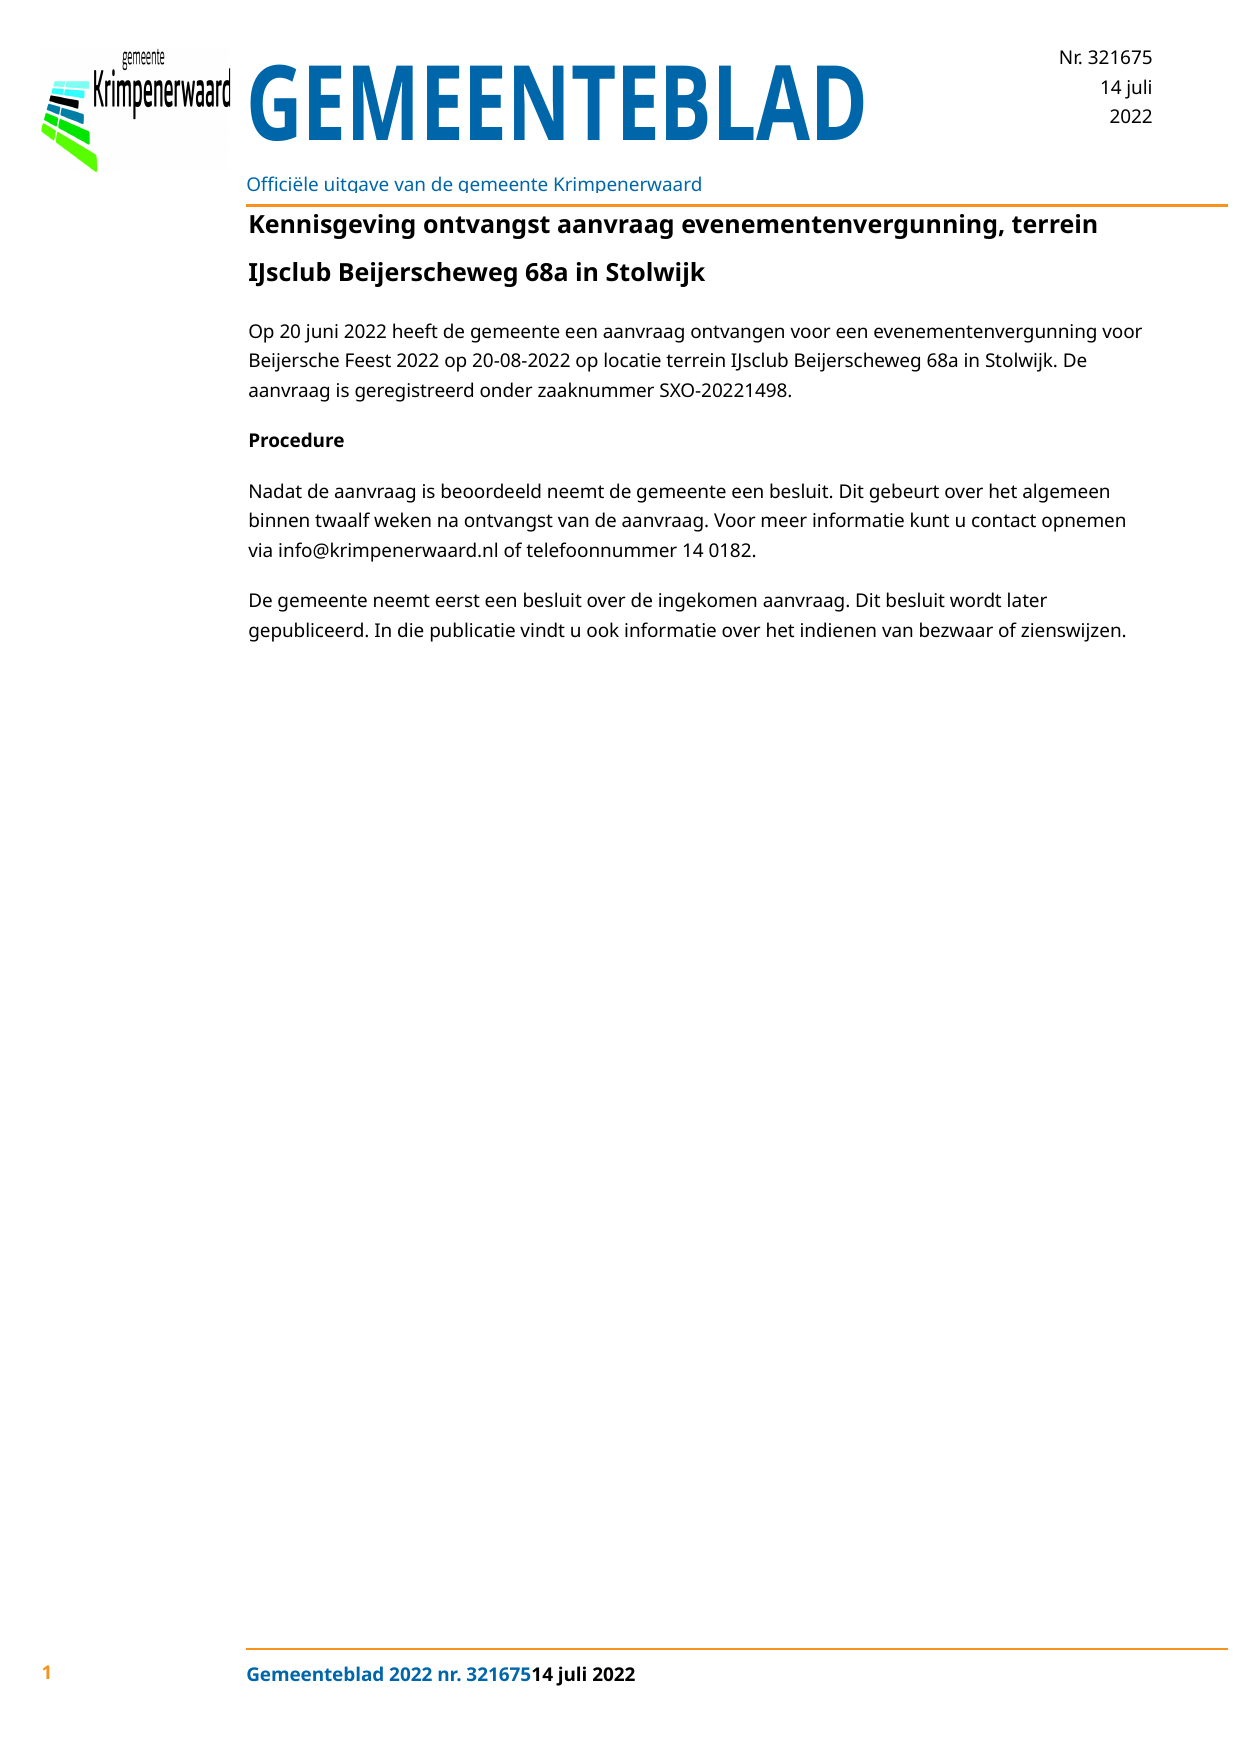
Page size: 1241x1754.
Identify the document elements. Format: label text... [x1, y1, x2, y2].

text Procedure [248, 427, 1152, 453]
text Nadat de aanvraag is beoordeeld neemt de gemeente een besluit. Dit gebeurt over het algemeen binnen twaalf weken na ontvangst van de aanvraag. Voor meer informatie kunt u contact opnemen via info@krimpenerwaard.nl of telefoonnummer 14 0182. [248, 478, 1152, 563]
text Op 20 juni 2022 heeft de gemeente een aanvraag ontvangen voor een evenementenvergunning voor Beijersche Feest 2022 op 20-08-2022 op locatie terrein IJsclub Beijerscheweg 68a in Stolwijk. De aanvraag is geregistreerd onder zaaknummer SXO-20221498. [248, 318, 1152, 403]
picture [41, 47, 231, 172]
text Kennisgeving ontvangst aanvraag evenementenvergunning, terrein IJsclub Beijerscheweg 68a in Stolwijk [248, 207, 1152, 288]
text De gemeente neemt eerst een besluit over de ingekomen aanvraag. Dit besluit wordt later gepubliceerd. In die publicatie vindt u ook informatie over het indienen van bezwaar of zienswijzen. [248, 587, 1152, 643]
